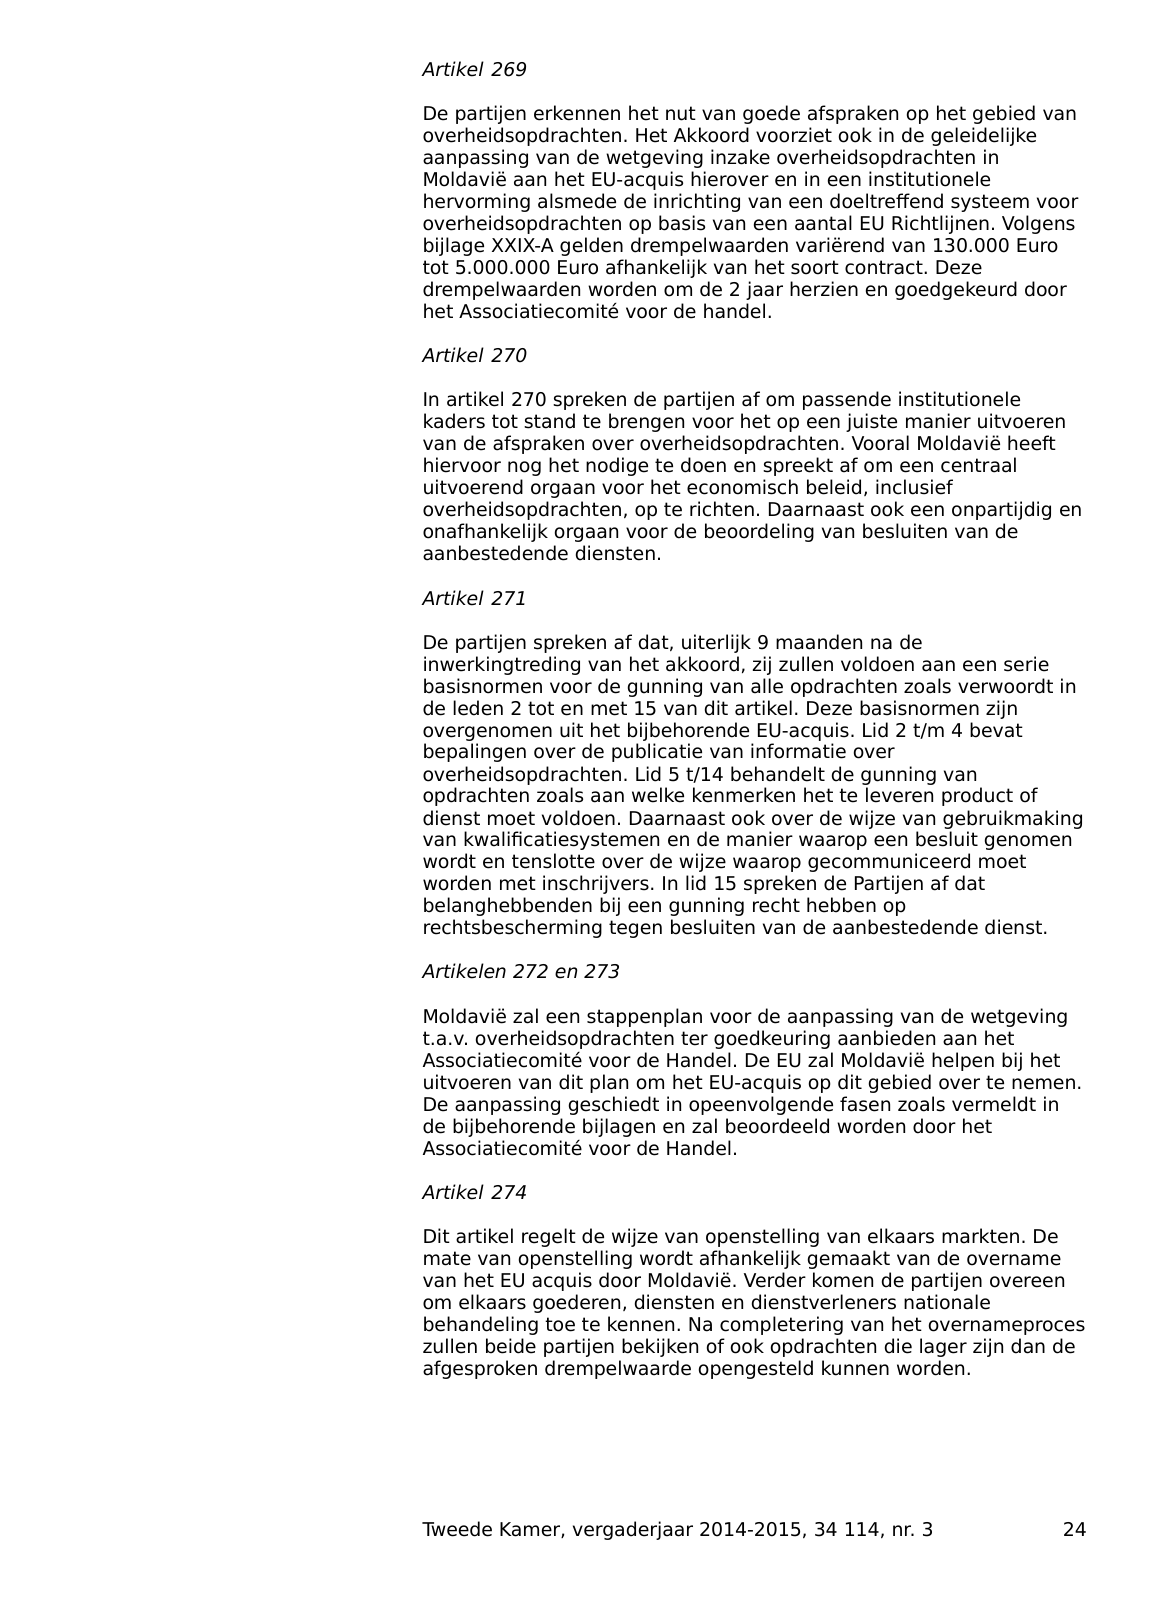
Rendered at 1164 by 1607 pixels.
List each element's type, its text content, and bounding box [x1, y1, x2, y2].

subtitle Artikel 269 [422, 59, 1087, 81]
text Dit artikel regelt de wijze van openstelling van elkaars markten. De mate van openstelling wordt afhankelijk gemaakt van de overname van het EU acquis door Moldavië. Verder komen de partijen overeen om elkaars goederen, diensten en dienstverleners nationale behandeling toe te kennen. Na completering van het overnameproces zullen beide partijen bekijken of ook opdrachten die lager zijn dan de afgesproken drempelwaarde opengesteld kunnen worden. [422, 1226, 1087, 1380]
text De partijen erkennen het nut van goede afspraken op het gebied van overheidsopdrachten. Het Akkoord voorziet ook in de geleidelijke aanpassing van de wetgeving inzake overheidsopdrachten in Moldavië aan het EU-acquis hierover en in een institutionele hervorming alsmede de inrichting van een doeltreffend systeem voor overheidsopdrachten op basis van een aantal EU Richtlijnen. Volgens bijlage XXIX-A gelden drempelwaarden variërend van 130.000 Euro tot 5.000.000 Euro afhankelijk van het soort contract. Deze drempelwaarden worden om de 2 jaar herzien en goedgekeurd door het Associatiecomité voor de handel. [422, 103, 1087, 323]
subtitle Artikel 274 [422, 1182, 1087, 1204]
text De partijen spreken af dat, uiterlijk 9 maanden na de inwerkingtreding van het akkoord, zij zullen voldoen aan een serie basisnormen voor de gunning van alle opdrachten zoals verwoordt in de leden 2 tot en met 15 van dit artikel. Deze basisnormen zijn overgenomen uit het bijbehorende EU-acquis. Lid 2 t/m 4 bevat bepalingen over de publicatie van informatie over overheidsopdrachten. Lid 5 t/14 behandelt de gunning van opdrachten zoals aan welke kenmerken het te leveren product of dienst moet voldoen. Daarnaast ook over de wijze van gebruikmaking van kwalificatiesystemen en de manier waarop een besluit genomen wordt en tenslotte over de wijze waarop gecommuniceerd moet worden met inschrijvers. In lid 15 spreken de Partijen af dat belanghebbenden bij een gunning recht hebben op rechtsbescherming tegen besluiten van de aanbestedende dienst. [422, 632, 1087, 939]
text In artikel 270 spreken de partijen af om passende institutionele kaders tot stand te brengen voor het op een juiste manier uitvoeren van de afspraken over overheidsopdrachten. Vooral Moldavië heeft hiervoor nog het nodige te doen en spreekt af om een centraal uitvoerend orgaan voor het economisch beleid, inclusief overheidsopdrachten, op te richten. Daarnaast ook een onpartijdig en onafhankelijk orgaan voor de beoordeling van besluiten van de aanbestedende diensten. [422, 389, 1087, 565]
subtitle Artikel 270 [422, 345, 1087, 367]
subtitle Artikelen 272 en 273 [422, 961, 1087, 983]
text Moldavië zal een stappenplan voor de aanpassing van de wetgeving t.a.v. overheidsopdrachten ter goedkeuring aanbieden aan het Associatiecomité voor de Handel. De EU zal Moldavië helpen bij het uitvoeren van dit plan om het EU-acquis op dit gebied over te nemen. De aanpassing geschiedt in opeenvolgende fasen zoals vermeldt in de bijbehorende bijlagen en zal beoordeeld worden door het Associatiecomité voor de Handel. [422, 1006, 1087, 1159]
subtitle Artikel 271 [422, 587, 1087, 609]
